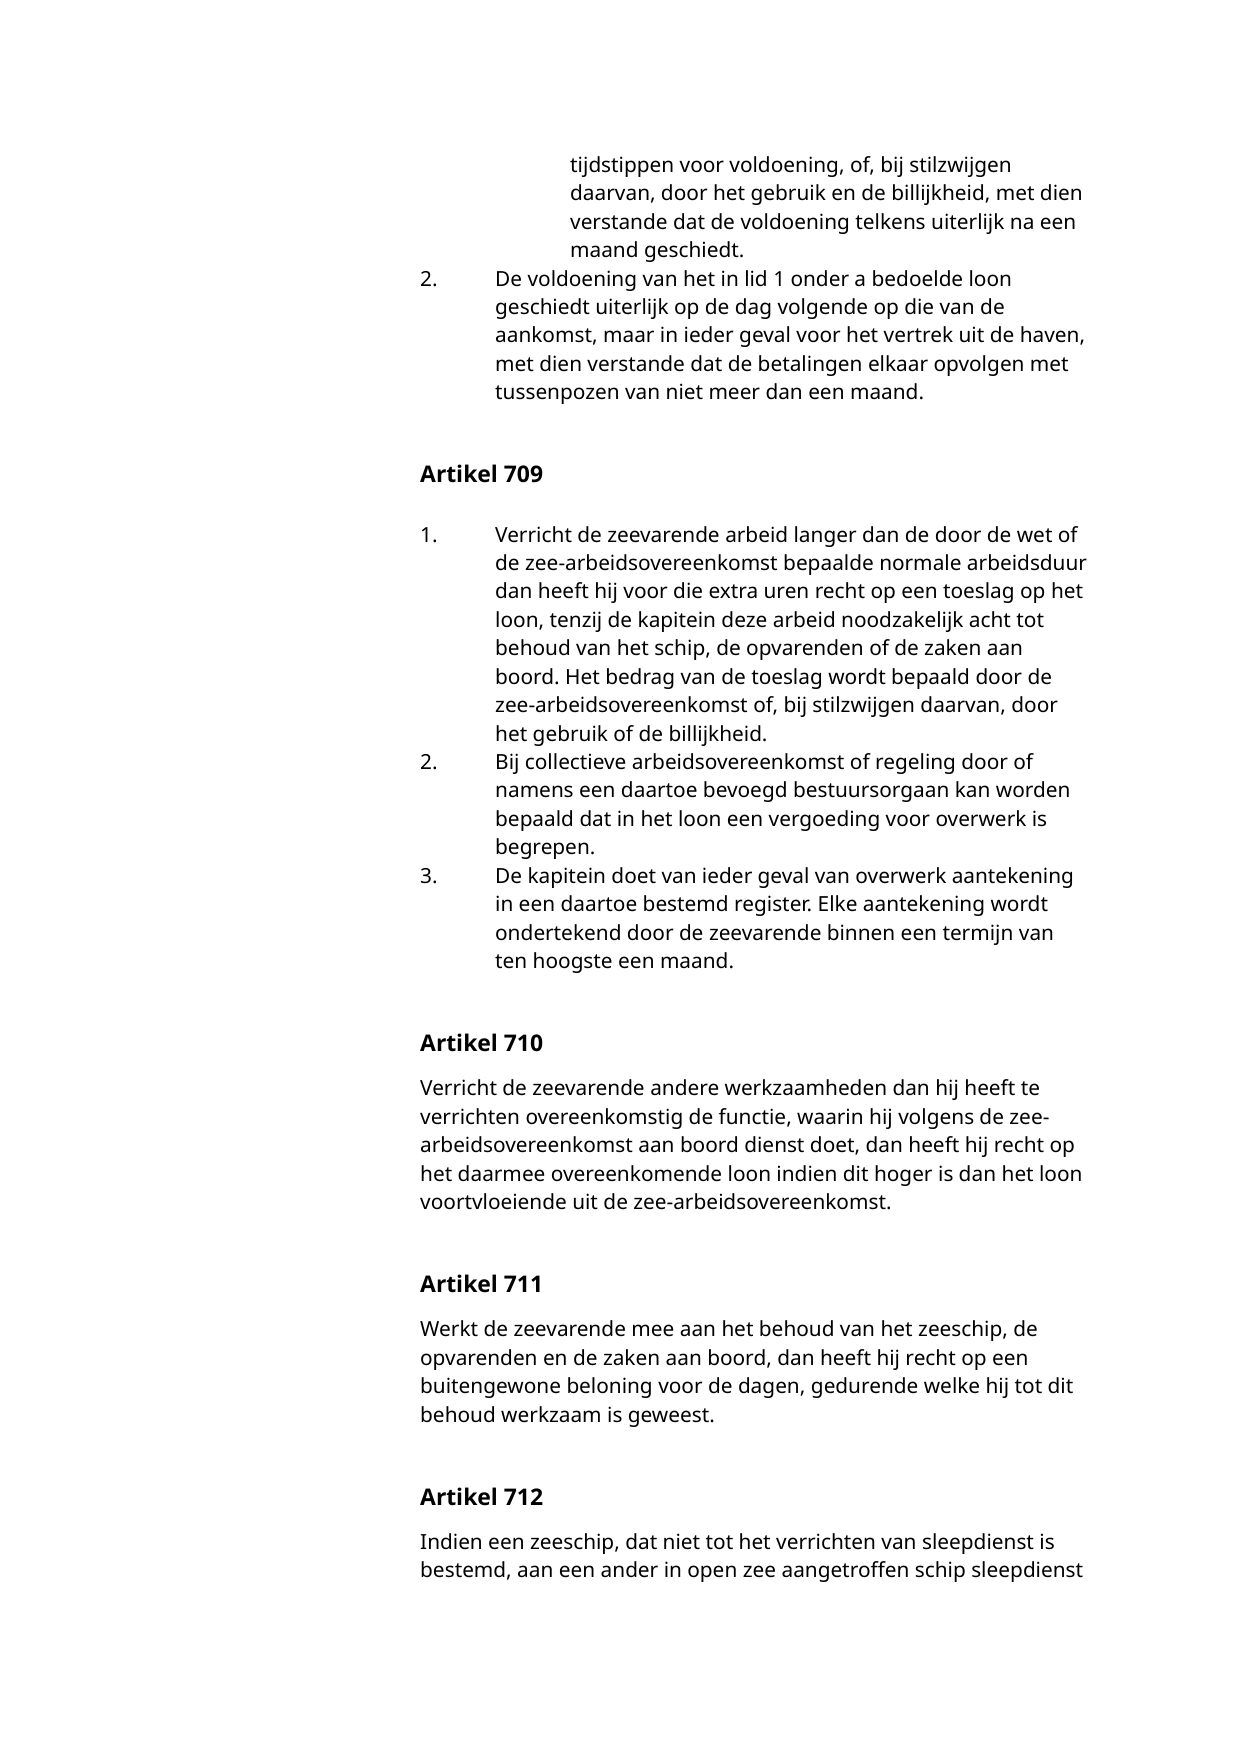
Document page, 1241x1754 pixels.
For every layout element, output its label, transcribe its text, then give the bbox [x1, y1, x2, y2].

list Verricht de zeevarende arbeid langer dan de door de wet of de zee-arbeidsovereenkomst bepaalde normale arbeidsduur dan heeft hij voor die extra uren recht op een toeslag op het loon, tenzij de kapitein deze arbeid noodzakelijk acht tot behoud van het schip, de opvarenden of de zaken aan boord. Het bedrag van de toeslag wordt bepaald door de zee-arbeidsovereenkomst of, bij stilzwijgen daarvan, door het gebruik of de billijkheid. [420, 520, 1090, 747]
list tijdstippen voor voldoening, of, bij stilzwijgen daarvan, door het gebruik en de billijkheid, met dien verstande dat de voldoening telkens uiterlijk na een maand geschiedt. [495, 150, 1090, 264]
text Werkt de zeevarende mee aan het behoud van het zeeschip, de opvarenden en de zaken aan boord, dan heeft hij recht op een buitengewone beloning voor de dagen, gedurende welke hij tot dit behoud werkzaam is geweest. [420, 1314, 1090, 1428]
subtitle Artikel 712 [420, 1481, 1090, 1512]
text Indien een zeeschip, dat niet tot het verrichten van sleepdienst is bestemd, aan een ander in open zee aangetroffen schip sleepdienst [420, 1527, 1090, 1584]
text Verricht de zeevarende andere werkzaamheden dan hij heeft te verrichten overeenkomstig de functie, waarin hij volgens de zee-arbeidsovereenkomst aan boord dienst doet, dan heeft hij recht op het daarmee overeenkomende loon indien dit hoger is dan het loon voortvloeiende uit de zee-arbeidsovereenkomst. [420, 1073, 1090, 1216]
subtitle Artikel 710 [420, 1027, 1090, 1058]
list Bij collectieve arbeidsovereenkomst of regeling door of namens een daartoe bevoegd bestuursorgaan kan worden bepaald dat in het loon een vergoeding voor overwerk is begrepen. [420, 747, 1090, 861]
subtitle Artikel 709 [420, 458, 1090, 490]
subtitle Artikel 711 [420, 1268, 1090, 1299]
list De voldoening van het in lid 1 onder a bedoelde loon geschiedt uiterlijk op de dag volgende op die van de aankomst, maar in ieder geval voor het vertrek uit de haven, met dien verstande dat de betalingen elkaar opvolgen met tussenpozen van niet meer dan een maand. [420, 264, 1090, 406]
list De kapitein doet van ieder geval van overwerk aantekening in een daartoe bestemd register. Elke aantekening wordt ondertekend door de zeevarende binnen een termijn van ten hoogste een maand. [420, 861, 1090, 975]
